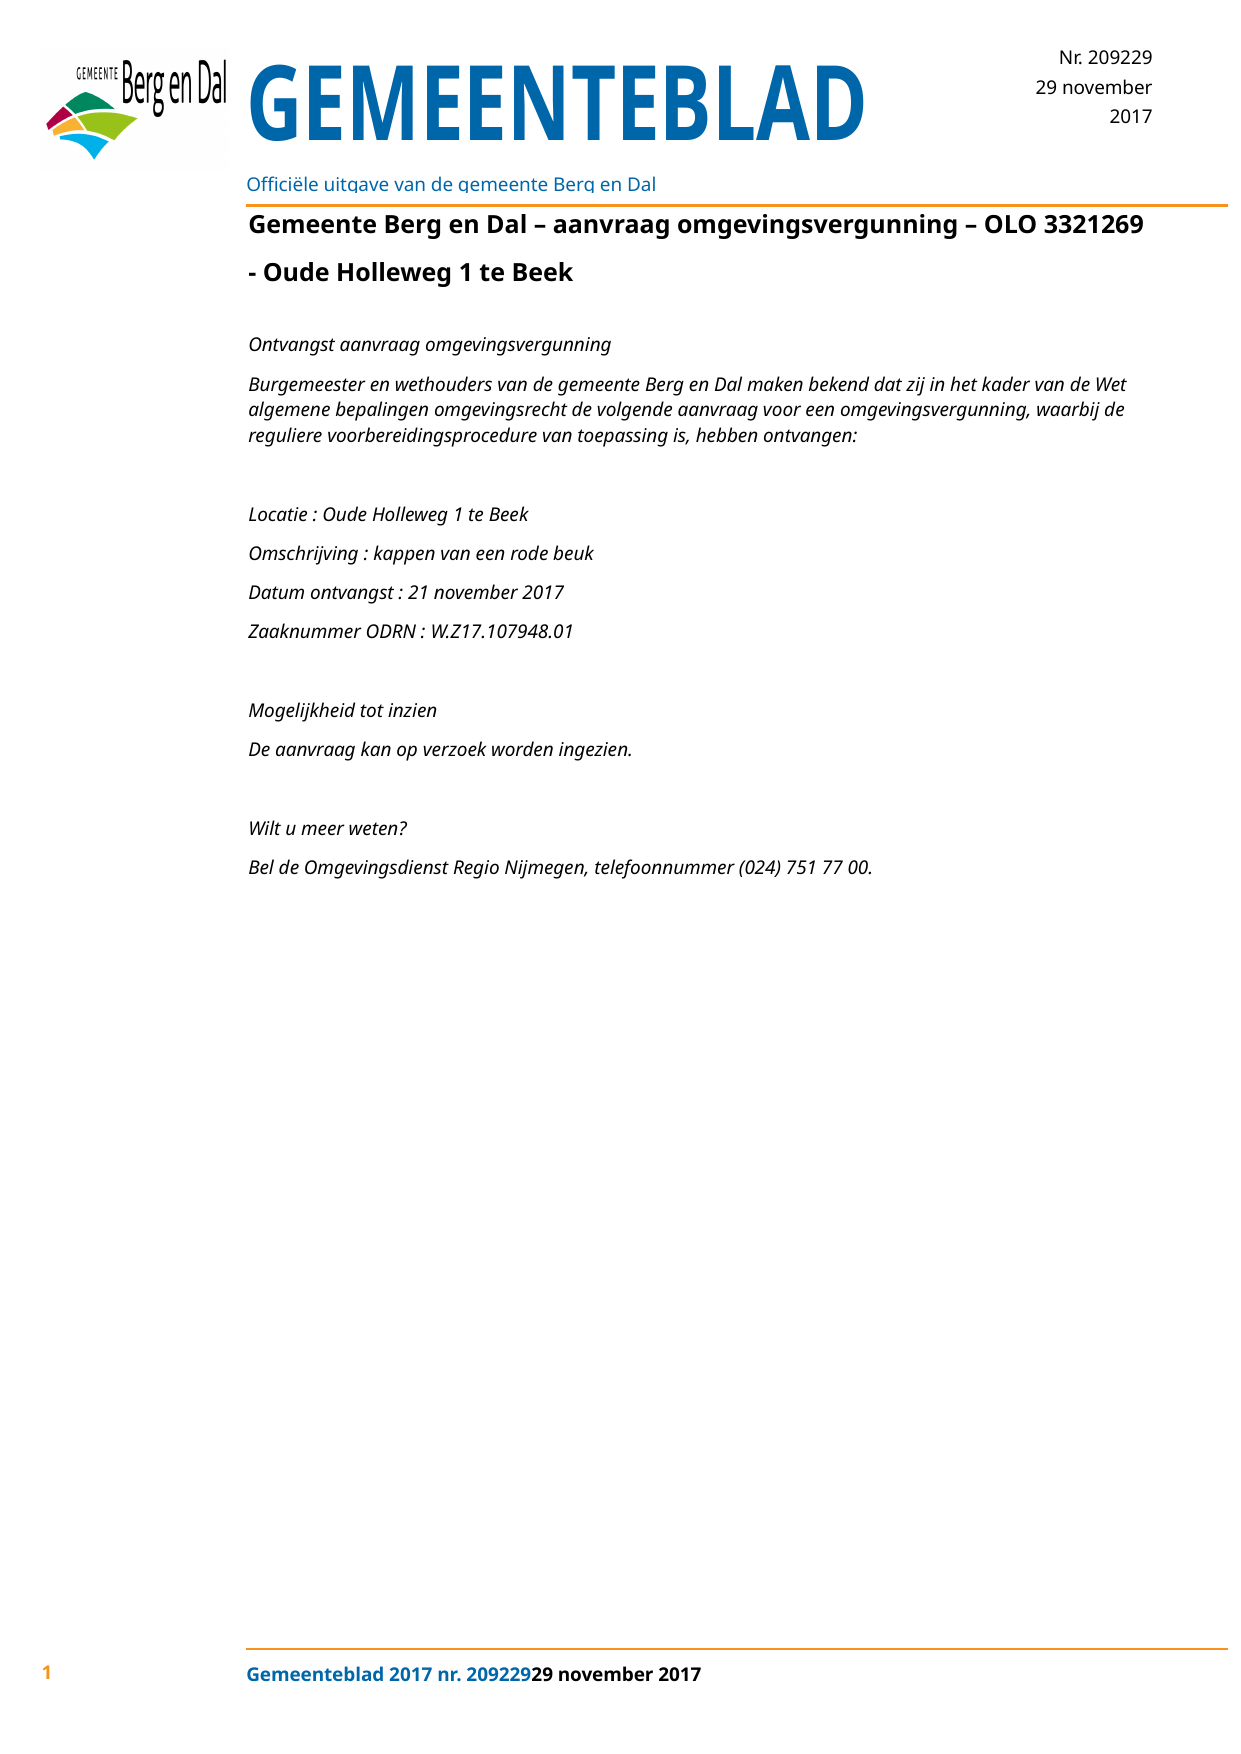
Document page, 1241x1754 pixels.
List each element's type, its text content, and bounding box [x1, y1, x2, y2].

text Zaaknummer ODRN : W.Z17.107948.01 [248, 618, 1152, 644]
text Burgemeester en wethouders van de gemeente Berg en Dal maken bekend dat zij in het kader van de Wet algemene bepalingen omgevingsrecht de volgende aanvraag voor een omgevingsvergunning, waarbij de reguliere voorbereidingsprocedure van toepassing is, hebben ontvangen: [248, 371, 1152, 448]
text Gemeente Berg en Dal – aanvraag omgevingsvergunning – OLO 3321269 - Oude Holleweg 1 te Beek [248, 207, 1152, 288]
text Bel de Omgevingsdienst Regio Nijmegen, telefoonnummer (024) 751 77 00. [248, 854, 1152, 880]
text Datum ontvangst : 21 november 2017 [248, 579, 1152, 605]
picture [41, 47, 231, 172]
text Mogelijkheid tot inzien [248, 697, 1152, 723]
text Omschrijving : kappen van een rode beuk [248, 540, 1152, 566]
text Wilt u meer weten? [248, 815, 1152, 841]
text Locatie : Oude Holleweg 1 te Beek [248, 501, 1152, 526]
text Ontvangst aanvraag omgevingsvergunning [248, 331, 1152, 357]
text De aanvraag kan op verzoek worden ingezien. [248, 736, 1152, 762]
